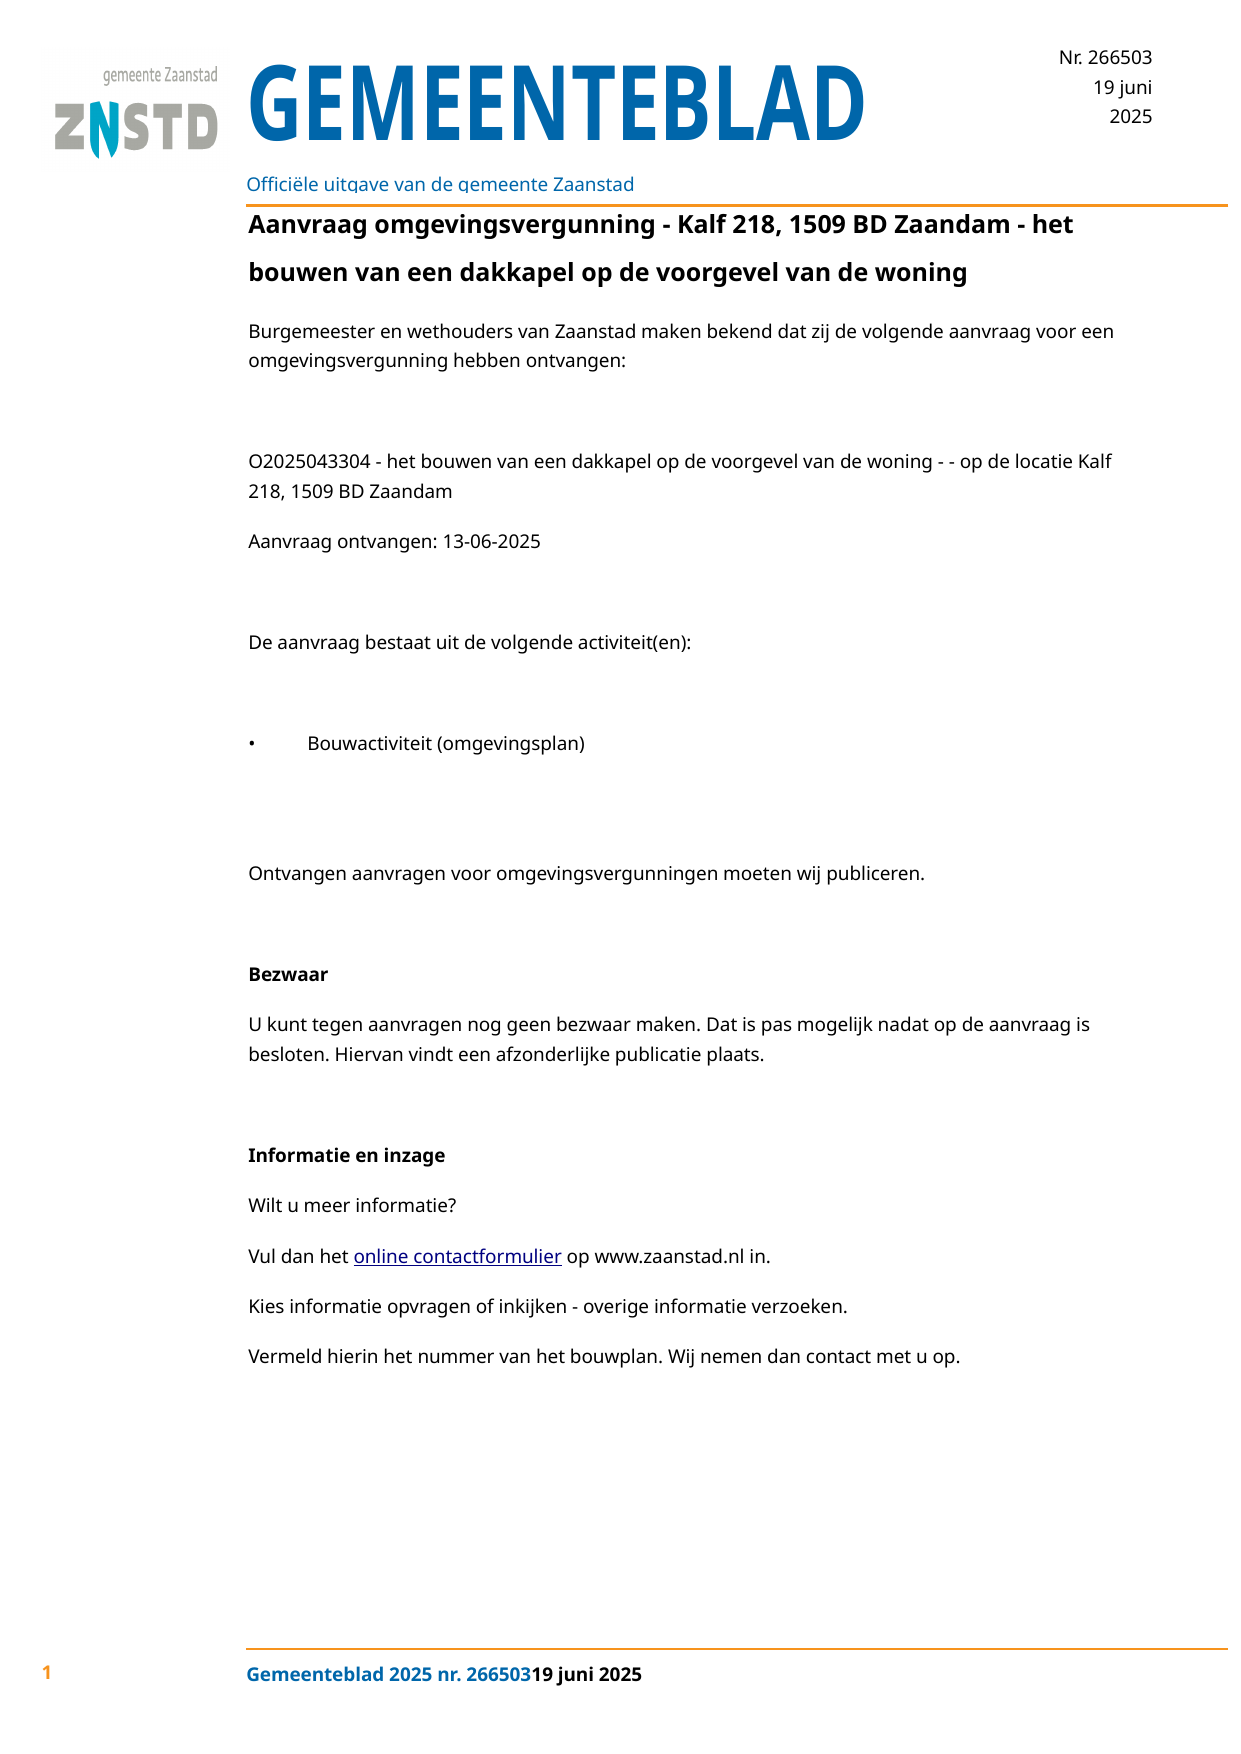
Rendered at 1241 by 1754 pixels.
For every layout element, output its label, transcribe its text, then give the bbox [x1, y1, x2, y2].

text Bezwaar [248, 961, 1152, 987]
picture [41, 47, 231, 172]
list Bouwactiviteit (omgevingsplan) [248, 730, 1152, 756]
text O2025043304 - het bouwen van een dakkapel op de voorgevel van de woning - - op de locatie Kalf 218, 1509 BD Zaandam [248, 448, 1152, 504]
text U kunt tegen aanvragen nog geen bezwaar maken. Dat is pas mogelijk nadat op de aanvraag is besloten. Hiervan vindt een afzonderlijke publicatie plaats. [248, 1012, 1152, 1067]
text Kies informatie opvragen of inkijken - overige informatie verzoeken. [248, 1293, 1152, 1319]
text Vul dan het online contactformulier op www.zaanstad.nl in. [248, 1243, 1152, 1269]
text Wilt u meer informatie? [248, 1192, 1152, 1218]
text Ontvangen aanvragen voor omgevingsvergunningen moeten wij publiceren. [248, 860, 1152, 886]
text Informatie en inzage [248, 1142, 1152, 1168]
text Aanvraag ontvangen: 13-06-2025 [248, 528, 1152, 554]
text De aanvraag bestaat uit de volgende activiteit(en): [248, 629, 1152, 655]
text Burgemeester en wethouders van Zaanstad maken bekend dat zij de volgende aanvraag voor een omgevingsvergunning hebben ontvangen: [248, 318, 1152, 373]
text Aanvraag omgevingsvergunning - Kalf 218, 1509 BD Zaandam - het bouwen van een dakkapel op de voorgevel van de woning [248, 207, 1152, 288]
text Vermeld hierin het nummer van het bouwplan. Wij nemen dan contact met u op. [248, 1344, 1152, 1369]
